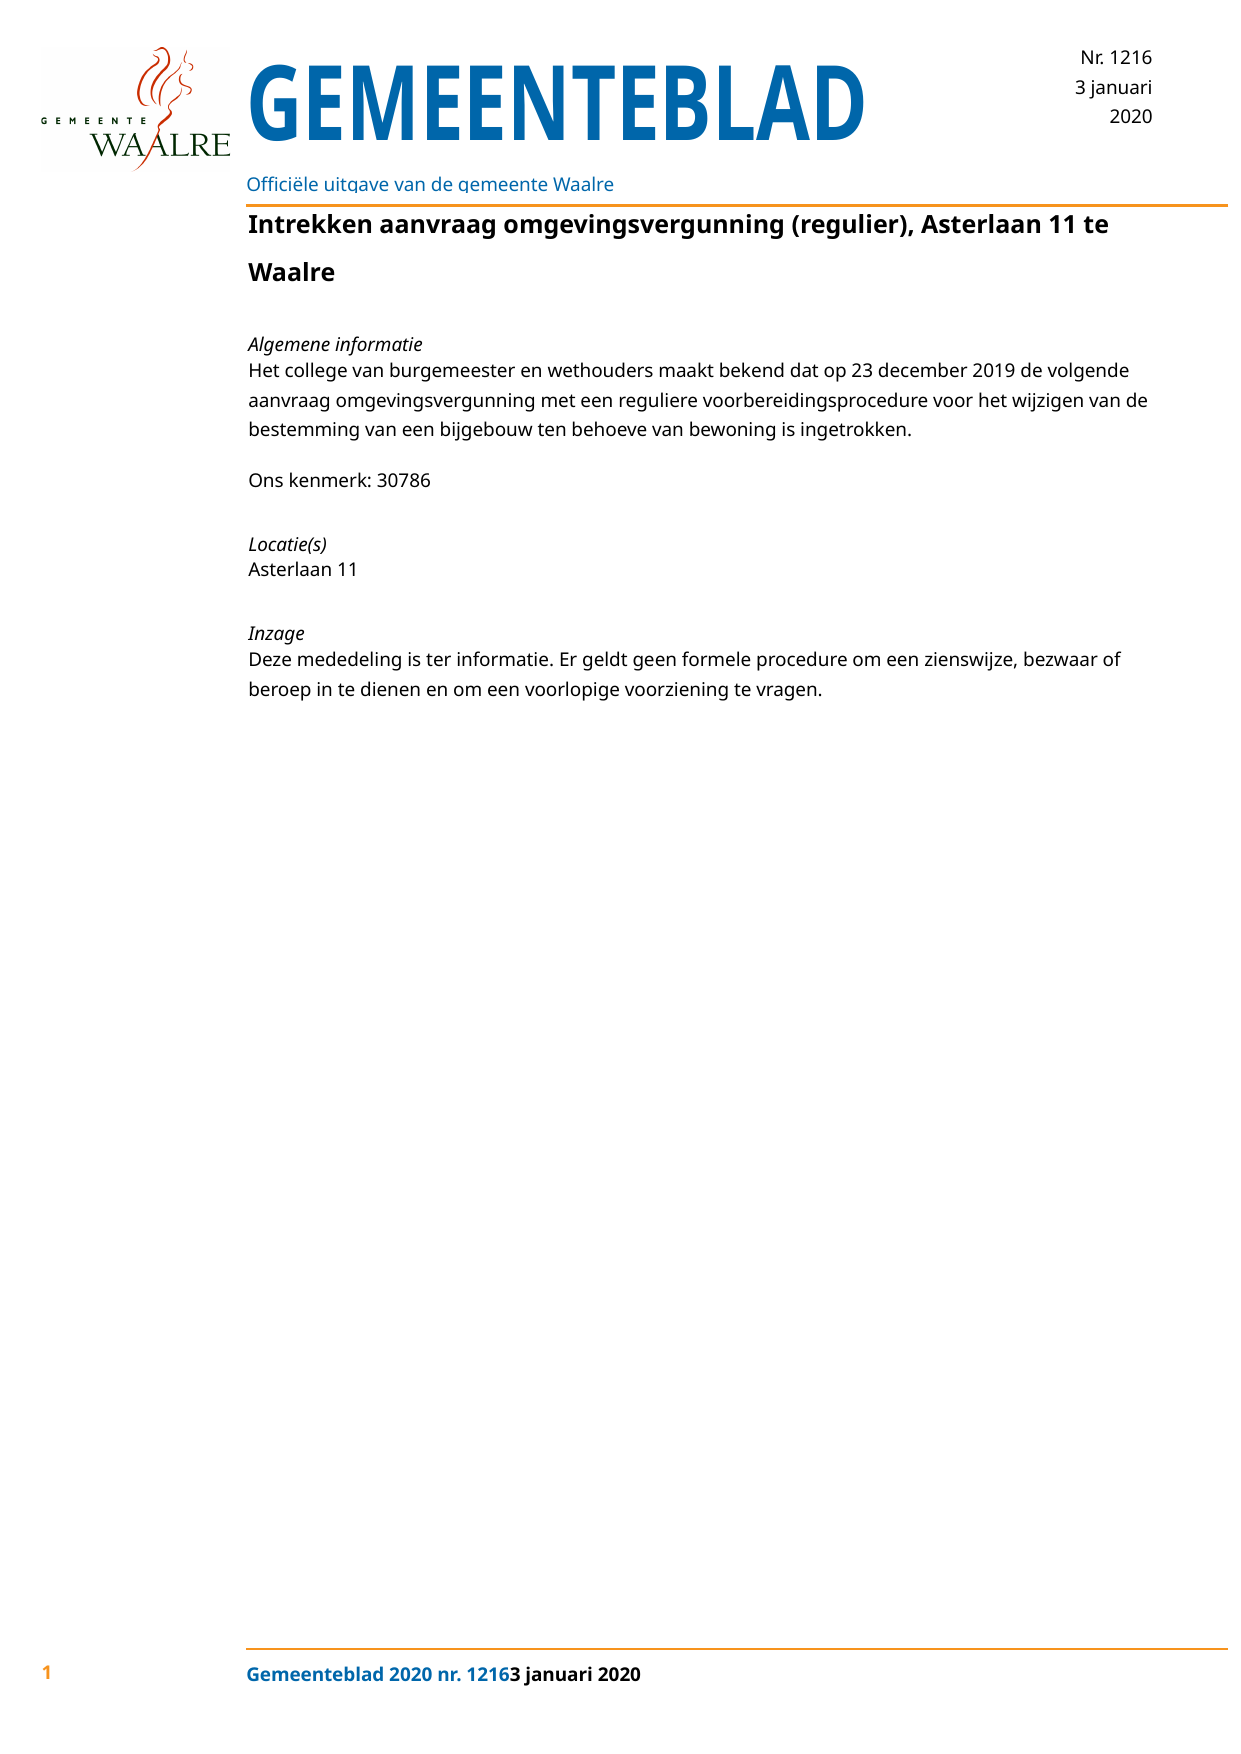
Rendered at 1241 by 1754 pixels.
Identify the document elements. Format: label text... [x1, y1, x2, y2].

text Algemene informatie [248, 331, 1152, 357]
text Deze mededeling is ter informatie. Er geldt geen formele procedure om een zienswijze, bezwaar of beroep in te dienen en om een voorlopige voorziening te vragen. [248, 646, 1152, 701]
text Locatie(s) [248, 531, 1152, 556]
text Inzage [248, 620, 1152, 646]
text Het college van burgemeester en wethouders maakt bekend dat op 23 december 2019 de volgende aanvraag omgevingsvergunning met een reguliere voorbereidingsprocedure voor het wijzigen van de bestemming van een bijgebouw ten behoeve van bewoning is ingetrokken. [248, 357, 1152, 442]
picture [41, 47, 231, 172]
text Intrekken aanvraag omgevingsvergunning (regulier), Asterlaan 11 te Waalre [248, 207, 1152, 288]
text Asterlaan 11 [248, 556, 1152, 582]
text Ons kenmerk: 30786 [248, 467, 1152, 492]
